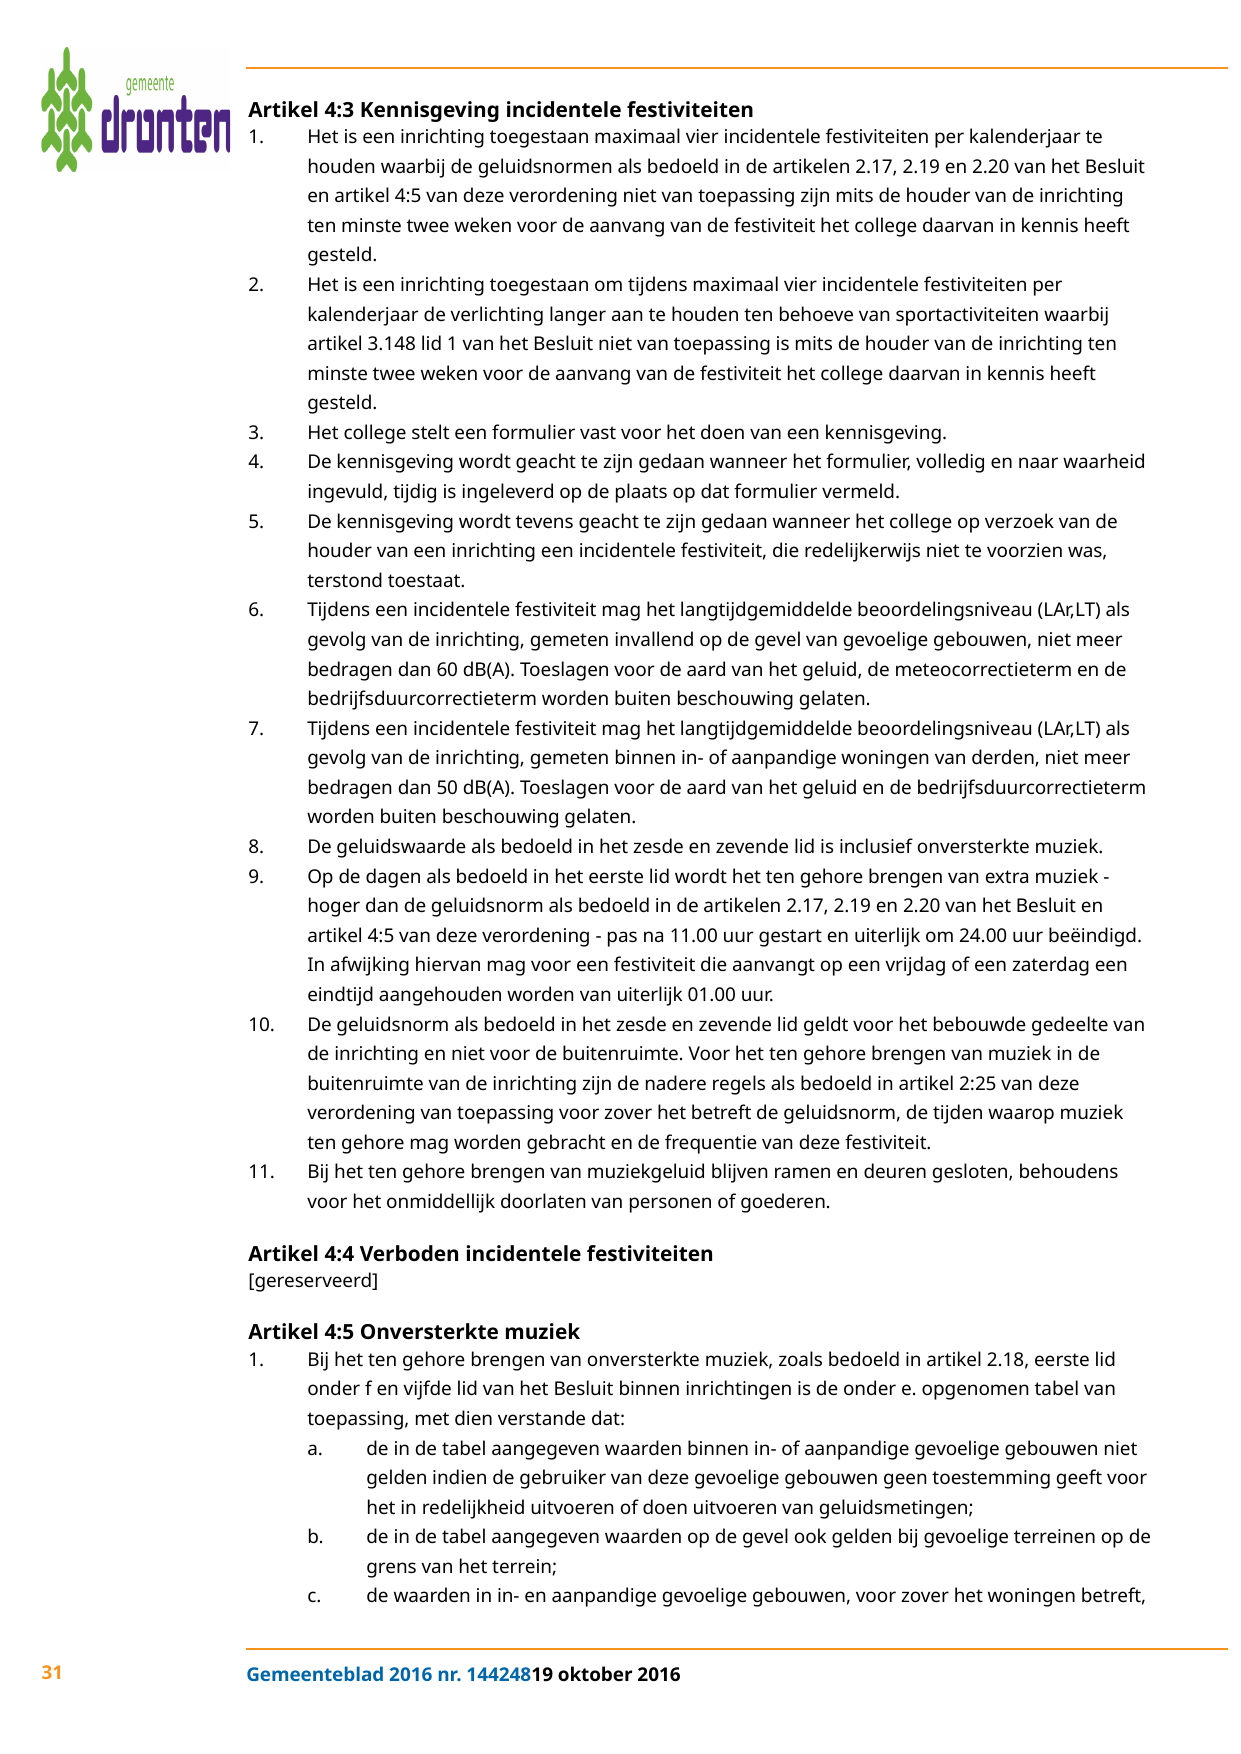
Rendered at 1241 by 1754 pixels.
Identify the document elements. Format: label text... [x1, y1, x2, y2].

list De geluidswaarde als bedoeld in het zesde en zevende lid is inclusief onversterkte muziek. [248, 833, 1152, 859]
list De geluidsnorm als bedoeld in het zesde en zevende lid geldt voor het bebouwde gedeelte van de inrichting en niet voor de buitenruimte. Voor het ten gehore brengen van muziek in de buitenruimte van de inrichting zijn de nadere regels als bedoeld in artikel 2:25 van deze verordening van toepassing voor zover het betreft de geluidsnorm, de tijden waarop muziek ten gehore mag worden gebracht en de frequentie van deze festiviteit. [248, 1011, 1152, 1155]
list de in de tabel aangegeven waarden binnen in- of aanpandige gevoelige gebouwen niet gelden indien de gebruiker van deze gevoelige gebouwen geen toestemming geeft voor het in redelijkheid uitvoeren of doen uitvoeren van geluidsmetingen; [307, 1435, 1152, 1519]
list De kennisgeving wordt tevens geacht te zijn gedaan wanneer het college op verzoek van de houder van een inrichting een incidentele festiviteit, die redelijkerwijs niet te voorzien was, terstond toestaat. [248, 508, 1152, 593]
text Artikel 4:3 Kennisgeving incidentele festiviteiten [248, 95, 1152, 123]
list Het college stelt een formulier vast voor het doen van een kennisgeving. [248, 419, 1152, 445]
list de waarden in in- en aanpandige gevoelige gebouwen, voor zover het woningen betreft, [307, 1583, 1152, 1608]
list Op de dagen als bedoeld in het eerste lid wordt het ten gehore brengen van extra muziek - hoger dan de geluidsnorm als bedoeld in de artikelen 2.17, 2.19 en 2.20 van het Besluit en artikel 4:5 van deze verordening - pas na 11.00 uur gestart en uiterlijk om 24.00 uur beëindigd. In afwijking hiervan mag voor een festiviteit die aanvangt op een vrijdag of een zaterdag een eindtijd aangehouden worden van uiterlijk 01.00 uur. [248, 863, 1152, 1007]
list de in de tabel aangegeven waarden op de gevel ook gelden bij gevoelige terreinen op de grens van het terrein; [307, 1523, 1152, 1579]
list Bij het ten gehore brengen van muziekgeluid blijven ramen en deuren gesloten, behoudens voor het onmiddellijk doorlaten van personen of goederen. [248, 1159, 1152, 1214]
list Tijdens een incidentele festiviteit mag het langtijdgemiddelde beoordelingsniveau (LAr,LT) als gevolg van de inrichting, gemeten binnen in- of aanpandige woningen van derden, niet meer bedragen dan 50 dB(A). Toeslagen voor de aard van het geluid en de bedrijfsduurcorrectieterm worden buiten beschouwing gelaten. [248, 715, 1152, 829]
picture [41, 47, 231, 172]
list De kennisgeving wordt geacht te zijn gedaan wanneer het formulier, volledig en naar waarheid ingevuld, tijdig is ingeleverd op de plaats op dat formulier vermeld. [248, 449, 1152, 504]
list Het is een inrichting toegestaan om tijdens maximaal vier incidentele festiviteiten per kalenderjaar de verlichting langer aan te houden ten behoeve van sportactiviteiten waarbij artikel 3.148 lid 1 van het Besluit niet van toepassing is mits de houder van de inrichting ten minste twee weken voor de aanvang van de festiviteit het college daarvan in kennis heeft gesteld. [248, 271, 1152, 415]
list Bij het ten gehore brengen van onversterkte muziek, zoals bedoeld in artikel 2.18, eerste lid onder f en vijfde lid van het Besluit binnen inrichtingen is de onder e. opgenomen tabel van toepassing, met dien verstande dat: [248, 1346, 1152, 1431]
list Tijdens een incidentele festiviteit mag het langtijdgemiddelde beoordelingsniveau (LAr,LT) als gevolg van de inrichting, gemeten invallend op de gevel van gevoelige gebouwen, niet meer bedragen dan 60 dB(A). Toeslagen voor de aard van het geluid, de meteocorrectieterm en de bedrijfsduurcorrectieterm worden buiten beschouwing gelaten. [248, 597, 1152, 711]
text [gereserveerd] [248, 1267, 1152, 1293]
text Artikel 4:5 Onversterkte muziek [248, 1317, 1152, 1346]
list Het is een inrichting toegestaan maximaal vier incidentele festiviteiten per kalenderjaar te houden waarbij de geluidsnormen als bedoeld in de artikelen 2.17, 2.19 en 2.20 van het Besluit en artikel 4:5 van deze verordening niet van toepassing zijn mits de houder van de inrichting ten minste twee weken voor de aanvang van de festiviteit het college daarvan in kennis heeft gesteld. [248, 123, 1152, 267]
text Artikel 4:4 Verboden incidentele festiviteiten [248, 1239, 1152, 1267]
